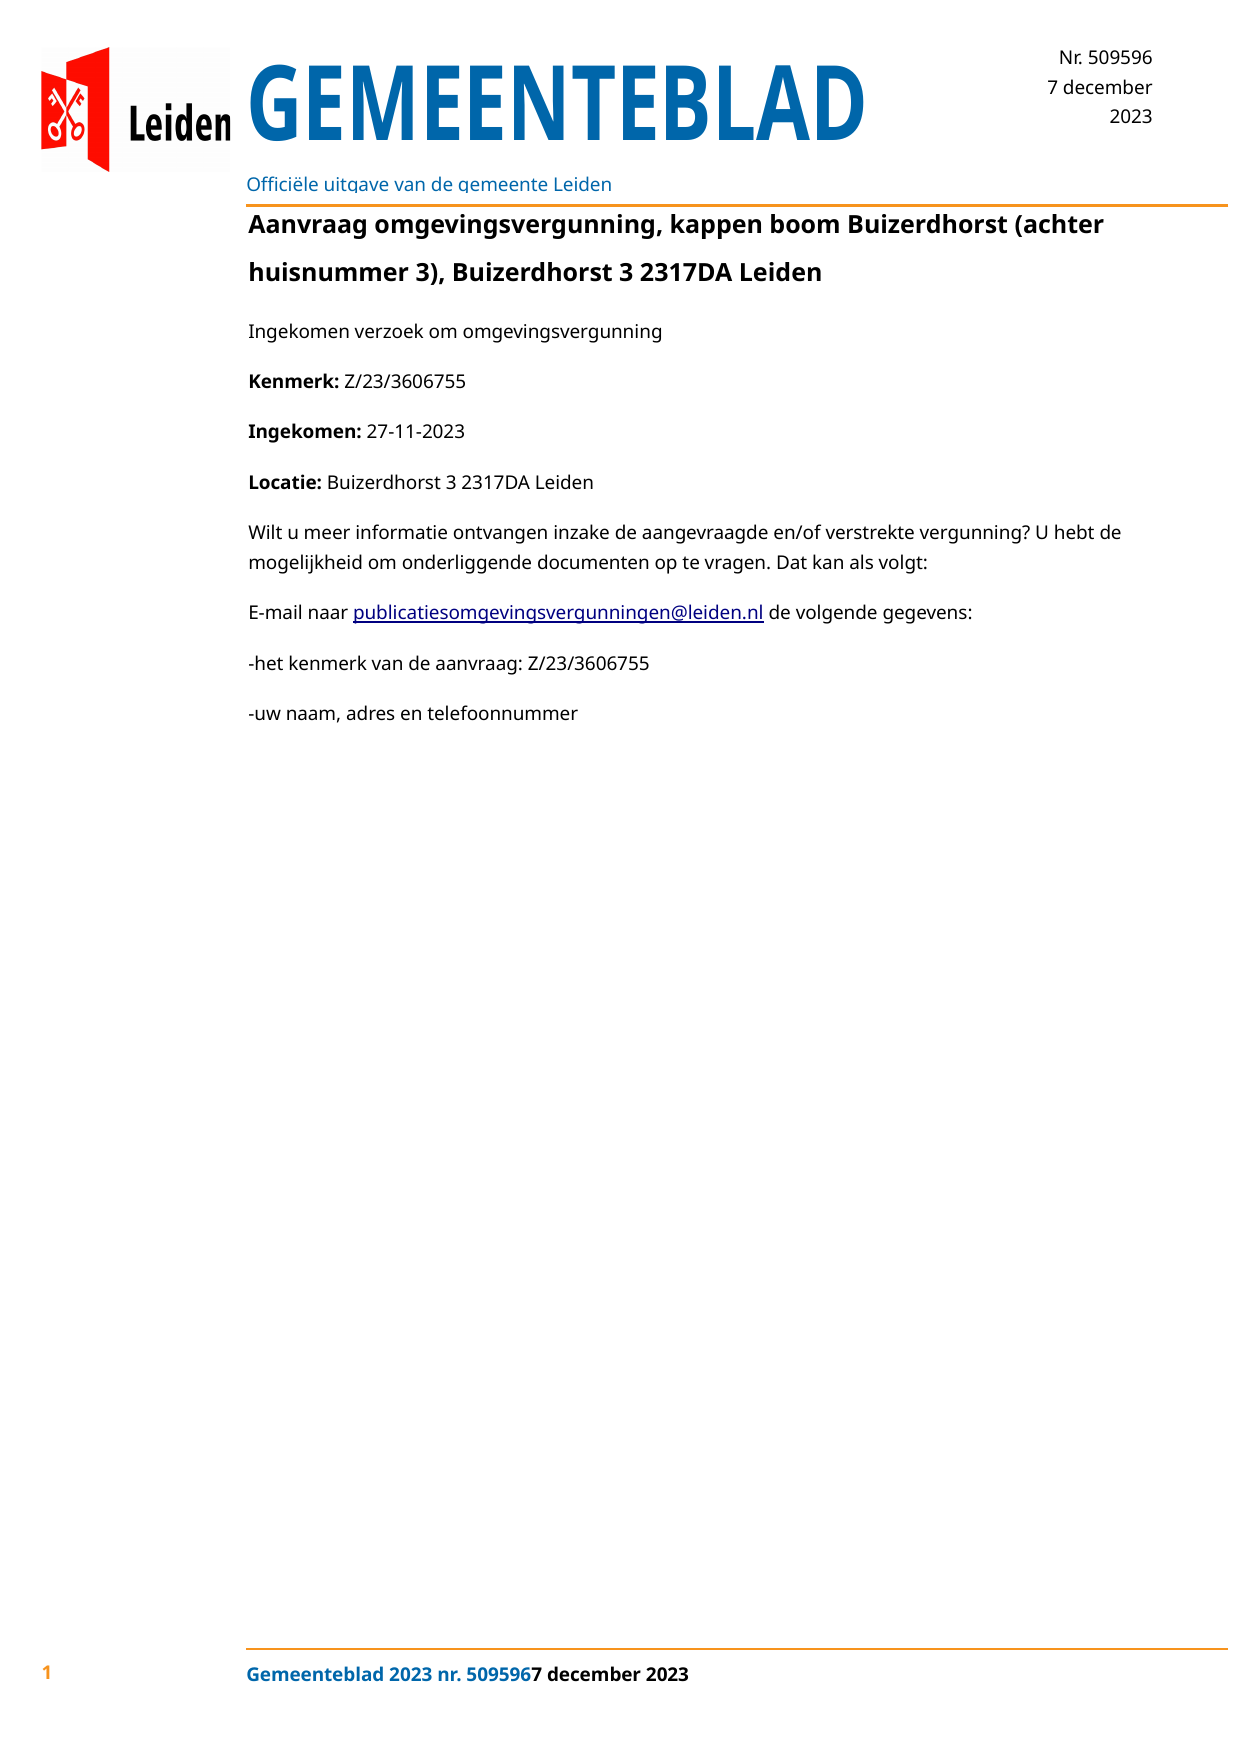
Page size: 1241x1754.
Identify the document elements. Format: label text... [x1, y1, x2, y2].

text -het kenmerk van de aanvraag: Z/23/3606755 [248, 650, 1152, 676]
text E-mail naar publicatiesomgevingsvergunningen@leiden.nl de volgende gegevens: [248, 599, 1152, 625]
text Kenmerk: Z/23/3606755 [248, 368, 1152, 394]
picture [41, 47, 231, 172]
text Ingekomen verzoek om omgevingsvergunning [248, 318, 1152, 344]
text Ingekomen: 27-11-2023 [248, 419, 1152, 444]
text Locatie: Buizerdhorst 3 2317DA Leiden [248, 469, 1152, 495]
text Wilt u meer informatie ontvangen inzake de aangevraagde en/of verstrekte vergunning? U hebt de mogelijkheid om onderliggende documenten op te vragen. Dat kan als volgt: [248, 519, 1152, 575]
text -uw naam, adres en telefoonnummer [248, 700, 1152, 726]
text Aanvraag omgevingsvergunning, kappen boom Buizerdhorst (achter huisnummer 3), Buizerdhorst 3 2317DA Leiden [248, 207, 1152, 288]
